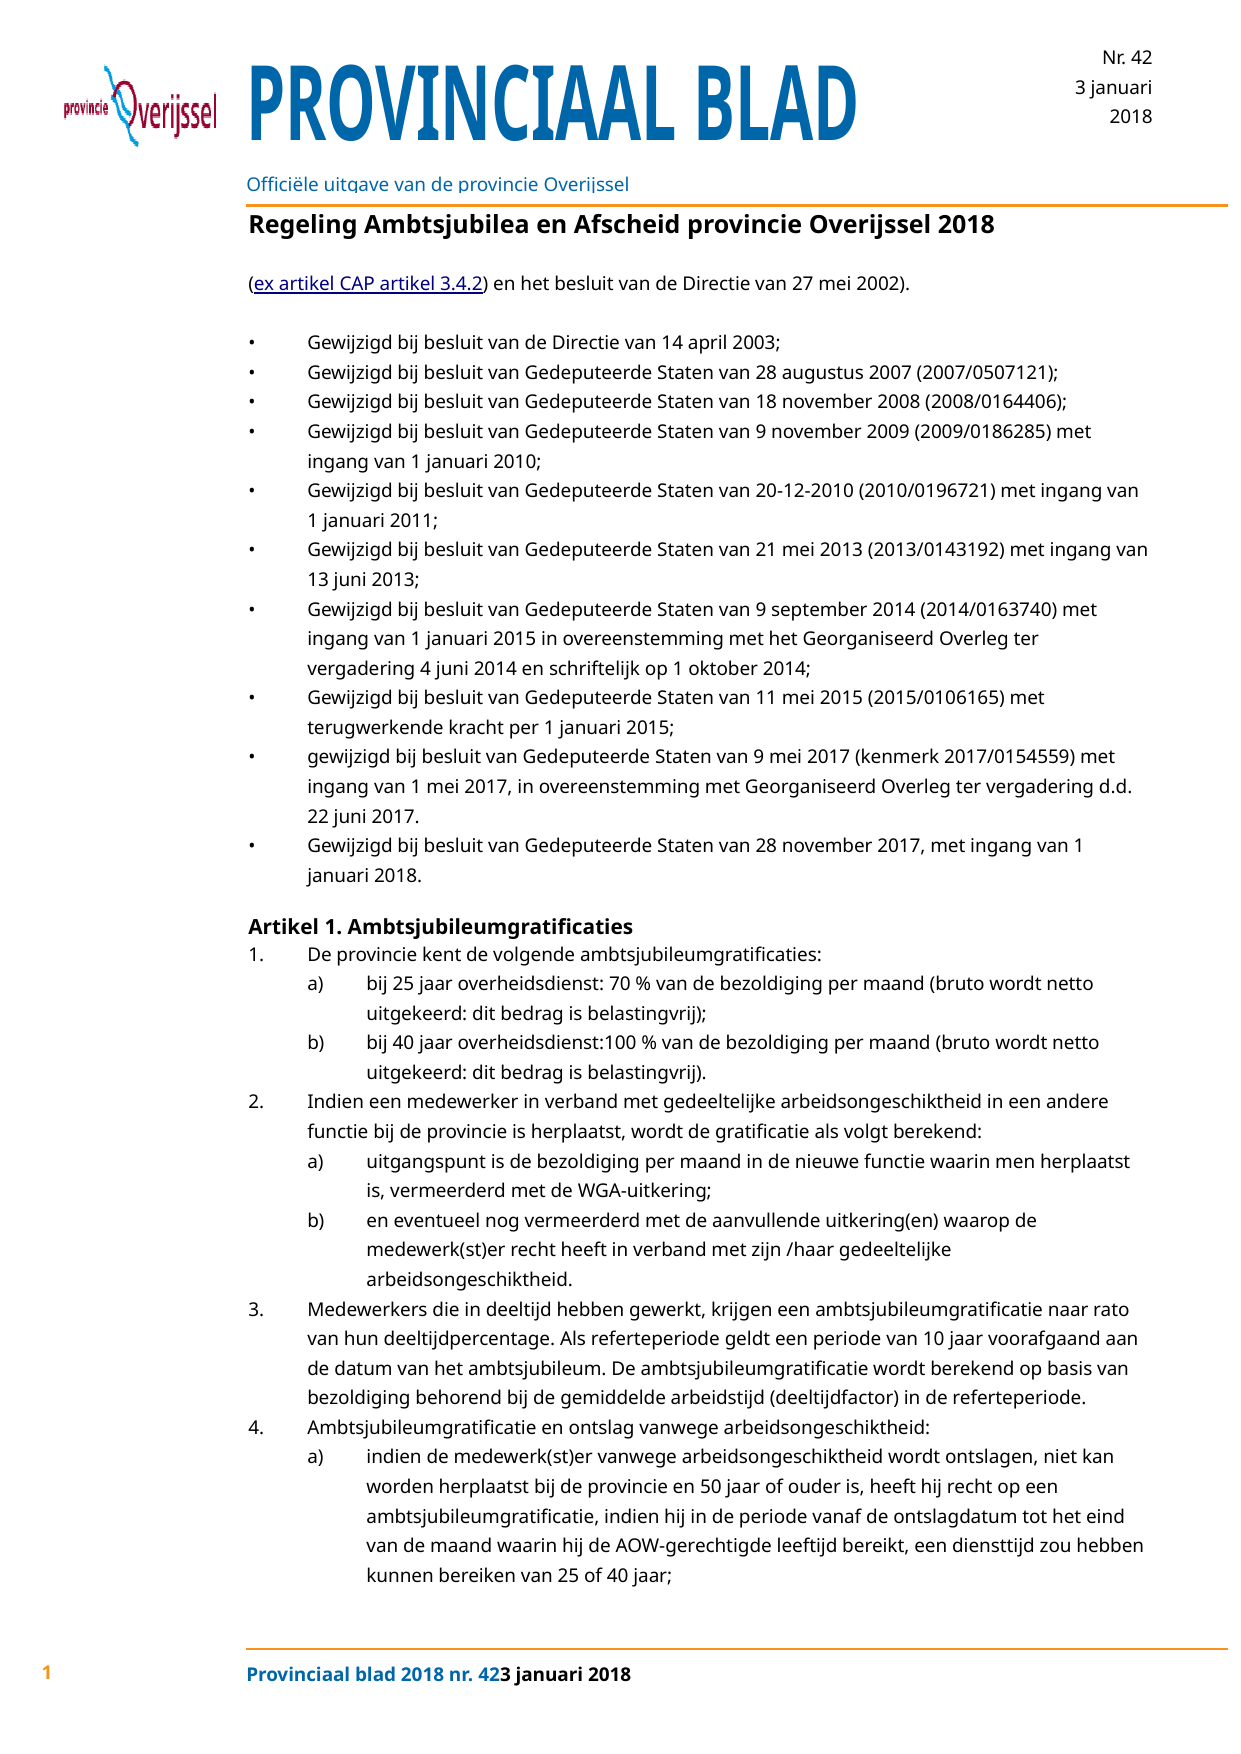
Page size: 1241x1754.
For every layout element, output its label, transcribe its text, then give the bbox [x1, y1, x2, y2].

list Gewijzigd bij besluit van Gedeputeerde Staten van 20-12-2010 (2010/0196721) met ingang van 1 januari 2011; [248, 477, 1152, 533]
picture [41, 47, 231, 172]
list Gewijzigd bij besluit van Gedeputeerde Staten van 28 augustus 2007 (2007/0507121); [248, 359, 1152, 385]
list Gewijzigd bij besluit van Gedeputeerde Staten van 21 mei 2013 (2013/0143192) met ingang van 13 juni 2013; [248, 537, 1152, 592]
list Ambtsjubileumgratificatie en ontslag vanwege arbeidsongeschiktheid: [248, 1414, 1152, 1440]
list Gewijzigd bij besluit van Gedeputeerde Staten van 9 november 2009 (2009/0186285) met ingang van 1 januari 2010; [248, 418, 1152, 473]
text Artikel 1. Ambtsjubileumgratificaties [248, 912, 1152, 941]
list en eventueel nog vermeerderd met de aanvullende uitkering(en) waarop de medewerk(st)er recht heeft in verband met zijn /haar gedeeltelijke arbeidsongeschiktheid. [307, 1207, 1152, 1292]
list bij 40 jaar overheidsdienst:100 % van de bezoldiging per maand (bruto wordt netto uitgekeerd: dit bedrag is belastingvrij). [307, 1029, 1152, 1085]
list Gewijzigd bij besluit van Gedeputeerde Staten van 11 mei 2015 (2015/0106165) met terugwerkende kracht per 1 januari 2015; [248, 684, 1152, 740]
list Medewerkers die in deeltijd hebben gewerkt, krijgen een ambtsjubileumgratificatie naar rato van hun deeltijdpercentage. Als referteperiode geldt een periode van 10 jaar voorafgaand aan de datum van het ambtsjubileum. De ambtsjubileumgratificatie wordt berekend op basis van bezoldiging behorend bij de gemiddelde arbeidstijd (deeltijdfactor) in de referteperiode. [248, 1296, 1152, 1410]
list gewijzigd bij besluit van Gedeputeerde Staten van 9 mei 2017 (kenmerk 2017/0154559) met ingang van 1 mei 2017, in overeenstemming met Georganiseerd Overleg ter vergadering d.d. 22 juni 2017. [248, 744, 1152, 828]
list Gewijzigd bij besluit van Gedeputeerde Staten van 9 september 2014 (2014/0163740) met ingang van 1 januari 2015 in overeenstemming met het Georganiseerd Overleg ter vergadering 4 juni 2014 en schriftelijk op 1 oktober 2014; [248, 596, 1152, 681]
list bij 25 jaar overheidsdienst: 70 % van de bezoldiging per maand (bruto wordt netto uitgekeerd: dit bedrag is belastingvrij); [307, 970, 1152, 1026]
list Gewijzigd bij besluit van de Directie van 14 april 2003; [248, 329, 1152, 355]
text Regeling Ambtsjubilea en Afscheid provincie Overijssel 2018 [248, 207, 1152, 241]
list Gewijzigd bij besluit van Gedeputeerde Staten van 18 november 2008 (2008/0164406); [248, 389, 1152, 414]
list uitgangspunt is de bezoldiging per maand in de nieuwe functie waarin men herplaatst is, vermeerderd met de WGA-uitkering; [307, 1148, 1152, 1203]
text (ex artikel CAP artikel 3.4.2) en het besluit van de Directie van 27 mei 2002). [248, 270, 1152, 296]
list De provincie kent de volgende ambtsjubileumgratificaties: [248, 941, 1152, 967]
list Gewijzigd bij besluit van Gedeputeerde Staten van 28 november 2017, met ingang van 1 januari 2018. [248, 832, 1152, 888]
list indien de medewerk(st)er vanwege arbeidsongeschiktheid wordt ontslagen, niet kan worden herplaatst bij de provincie en 50 jaar of ouder is, heeft hij recht op een ambtsjubileumgratificatie, indien hij in de periode vanaf de ontslagdatum tot het eind van de maand waarin hij de AOW-gerechtigde leeftijd bereikt, een diensttijd zou hebben kunnen bereiken van 25 of 40 jaar; [307, 1444, 1152, 1588]
list Indien een medewerker in verband met gedeeltelijke arbeidsongeschiktheid in een andere functie bij de provincie is herplaatst, wordt de gratificatie als volgt berekend: [248, 1089, 1152, 1144]
